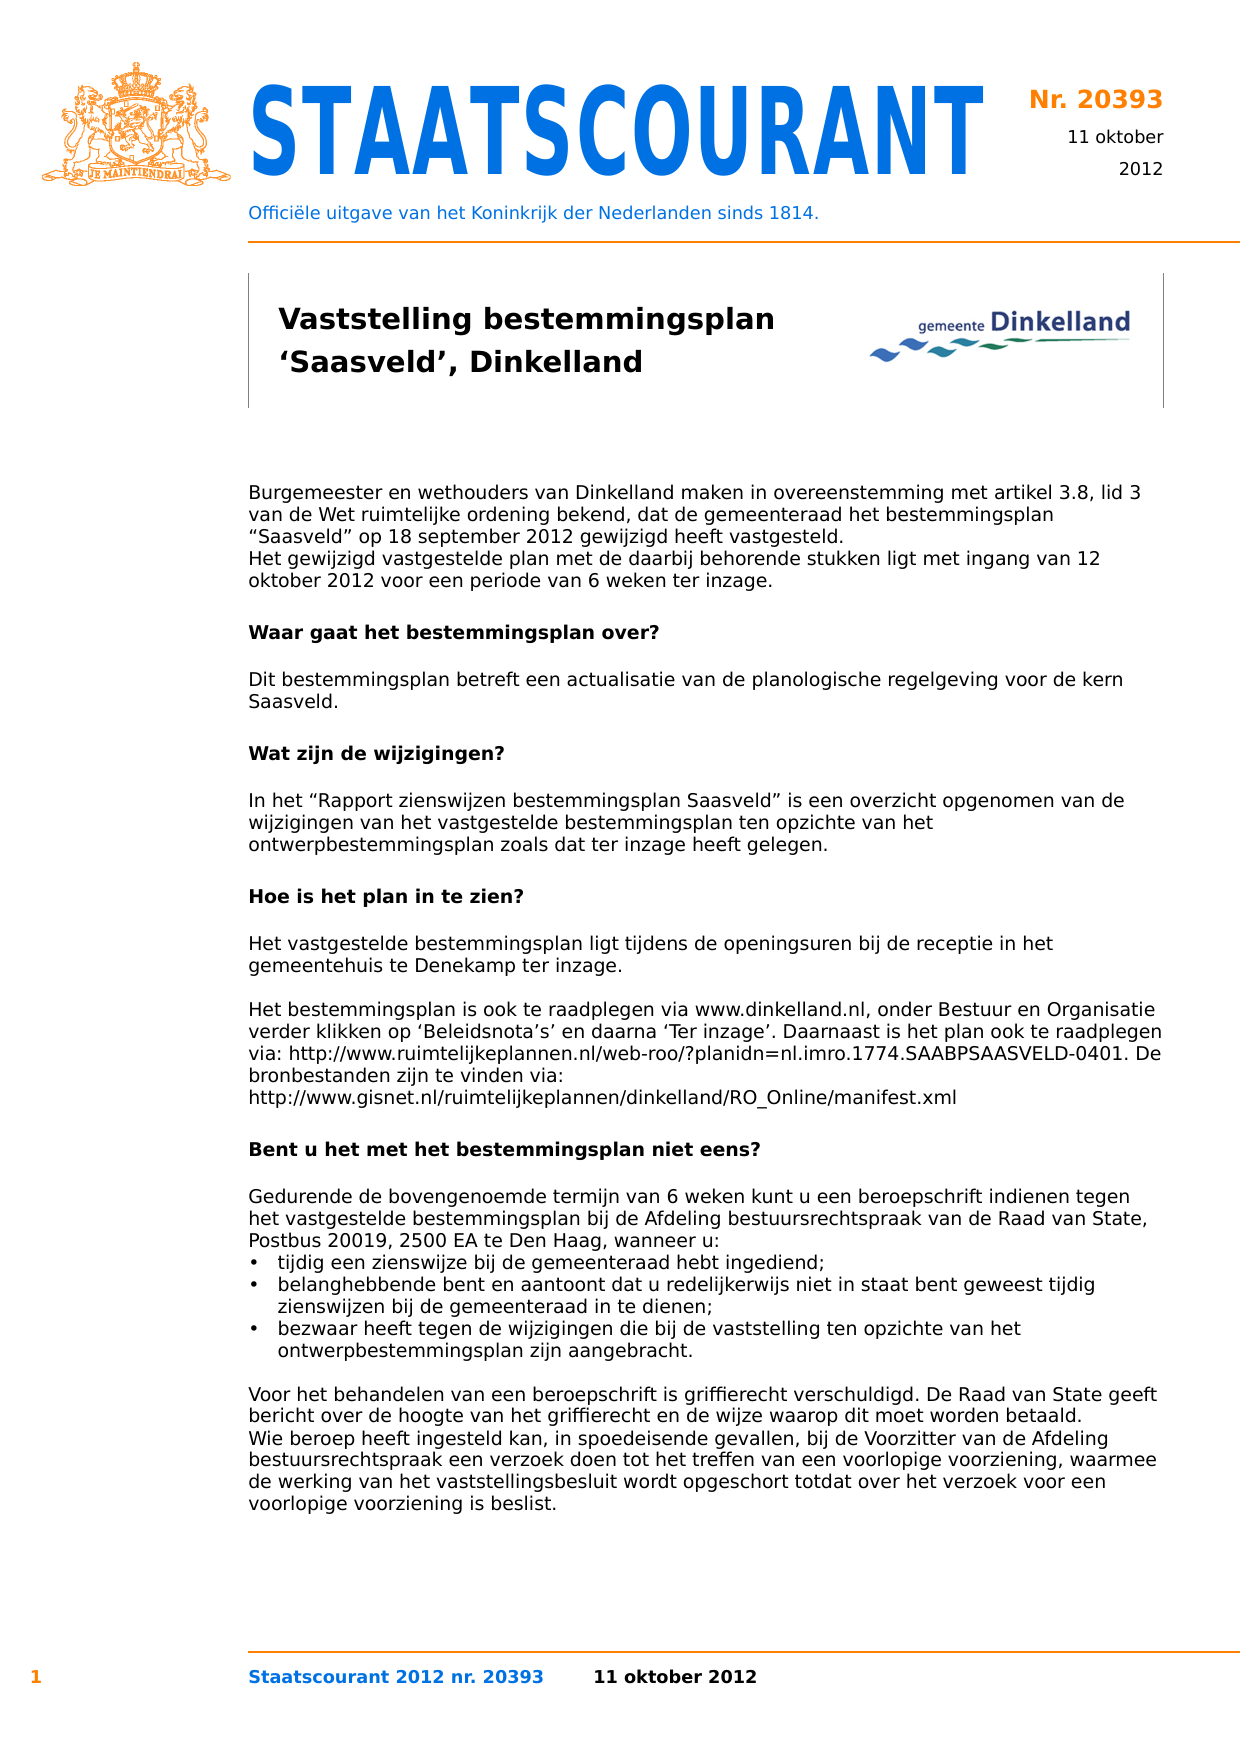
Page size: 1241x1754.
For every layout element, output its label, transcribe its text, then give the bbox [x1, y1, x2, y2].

subtitle Wat zijn de wijzigingen? [248, 743, 1163, 765]
picture [41, 62, 231, 186]
table_header [25, 62, 248, 241]
text Voor het behandelen van een beroepschrift is griffierecht verschuldigd. De Raad van State geeft bericht over de hoogte van het griffierecht en de wijze waarop dit moet worden betaald. [248, 1383, 1163, 1427]
table_cell Officiële uitgave van het Koninkrijk der Nederlanden sinds 1814. [248, 203, 1240, 241]
table_header STAATSCOURANT [248, 62, 998, 203]
text Wie beroep heeft ingesteld kan, in spoedeisende gevallen, bij de Voorzitter van de Afdeling bestuursrechtspraak een verzoek doen tot het treffen van een voorlopige voorziening, waarmee de werking van het vaststellingsbesluit wordt opgeschort totdat over het verzoek voor een voorlopige voorziening is beslist. [248, 1427, 1163, 1515]
text Burgemeester en wethouders van Dinkelland maken in overeenstemming met artikel 3.8, lid 3 van de Wet ruimtelijke ordening bekend, dat de gemeenteraad het bestemmingsplan “Saasveld” op 18 september 2012 gewijzigd heeft vastgesteld. [248, 482, 1163, 548]
subtitle Vaststelling bestemmingsplan ‘Saasveld’, Dinkelland [249, 273, 1163, 408]
table_header Nr. 20393 [998, 62, 1240, 121]
text • bezwaar heeft tegen de wijzigingen die bij de vaststelling ten opzichte van het ontwerpbestemmingsplan zijn aangebracht. [248, 1318, 1163, 1362]
text Het bestemmingsplan is ook te raadplegen via www.dinkelland.nl, onder Bestuur en Organisatie verder klikken op ‘Beleidsnota’s’ en daarna ‘Ter inzage’. Daarnaast is het plan ook te raadplegen via: http://www.ruimtelijkeplannen.nl/web-roo/?planidn=nl.imro.1774.SAABPSAASVELD-0401. De bronbestanden zijn te vinden via: http://www.gisnet.nl/ruimtelijkeplannen/dinkelland/RO_Online/manifest.xml [248, 999, 1163, 1109]
text Het vastgestelde bestemmingsplan ligt tijdens de openingsuren bij de receptie in het gemeentehuis te Denekamp ter inzage. [248, 933, 1163, 977]
text Gedurende de bovengenoemde termijn van 6 weken kunt u een beroepschrift indienen tegen het vastgestelde bestemmingsplan bij de Afdeling bestuursrechtspraak van de Raad van State, Postbus 20019, 2500 EA te Den Haag, wanneer u: [248, 1186, 1163, 1252]
text Het gewijzigd vastgestelde plan met de daarbij behorende stukken ligt met ingang van 12 oktober 2012 voor een periode van 6 weken ter inzage. [248, 548, 1163, 592]
text • belanghebbende bent en aantoont dat u redelijkerwijs niet in staat bent geweest tijdig zienswijzen bij de gemeenteraad in te dienen; [248, 1274, 1163, 1318]
table_cell 11 oktober [998, 121, 1240, 153]
picture [867, 302, 1134, 368]
text Dit bestemmingsplan betreft een actualisatie van de planologische regelgeving voor de kern Saasveld. [248, 669, 1163, 713]
text • tijdig een zienswijze bij de gemeenteraad hebt ingediend; [248, 1252, 1163, 1274]
table_cell 2012 [998, 153, 1240, 203]
text In het “Rapport zienswijzen bestemmingsplan Saasveld” is een overzicht opgenomen van de wijzigingen van het vastgestelde bestemmingsplan ten opzichte van het ontwerpbestemmingsplan zoals dat ter inzage heeft gelegen. [248, 790, 1163, 856]
subtitle Hoe is het plan in te zien? [248, 886, 1163, 908]
subtitle Bent u het met het bestemmingsplan niet eens? [248, 1139, 1163, 1161]
subtitle Waar gaat het bestemmingsplan over? [248, 622, 1163, 644]
